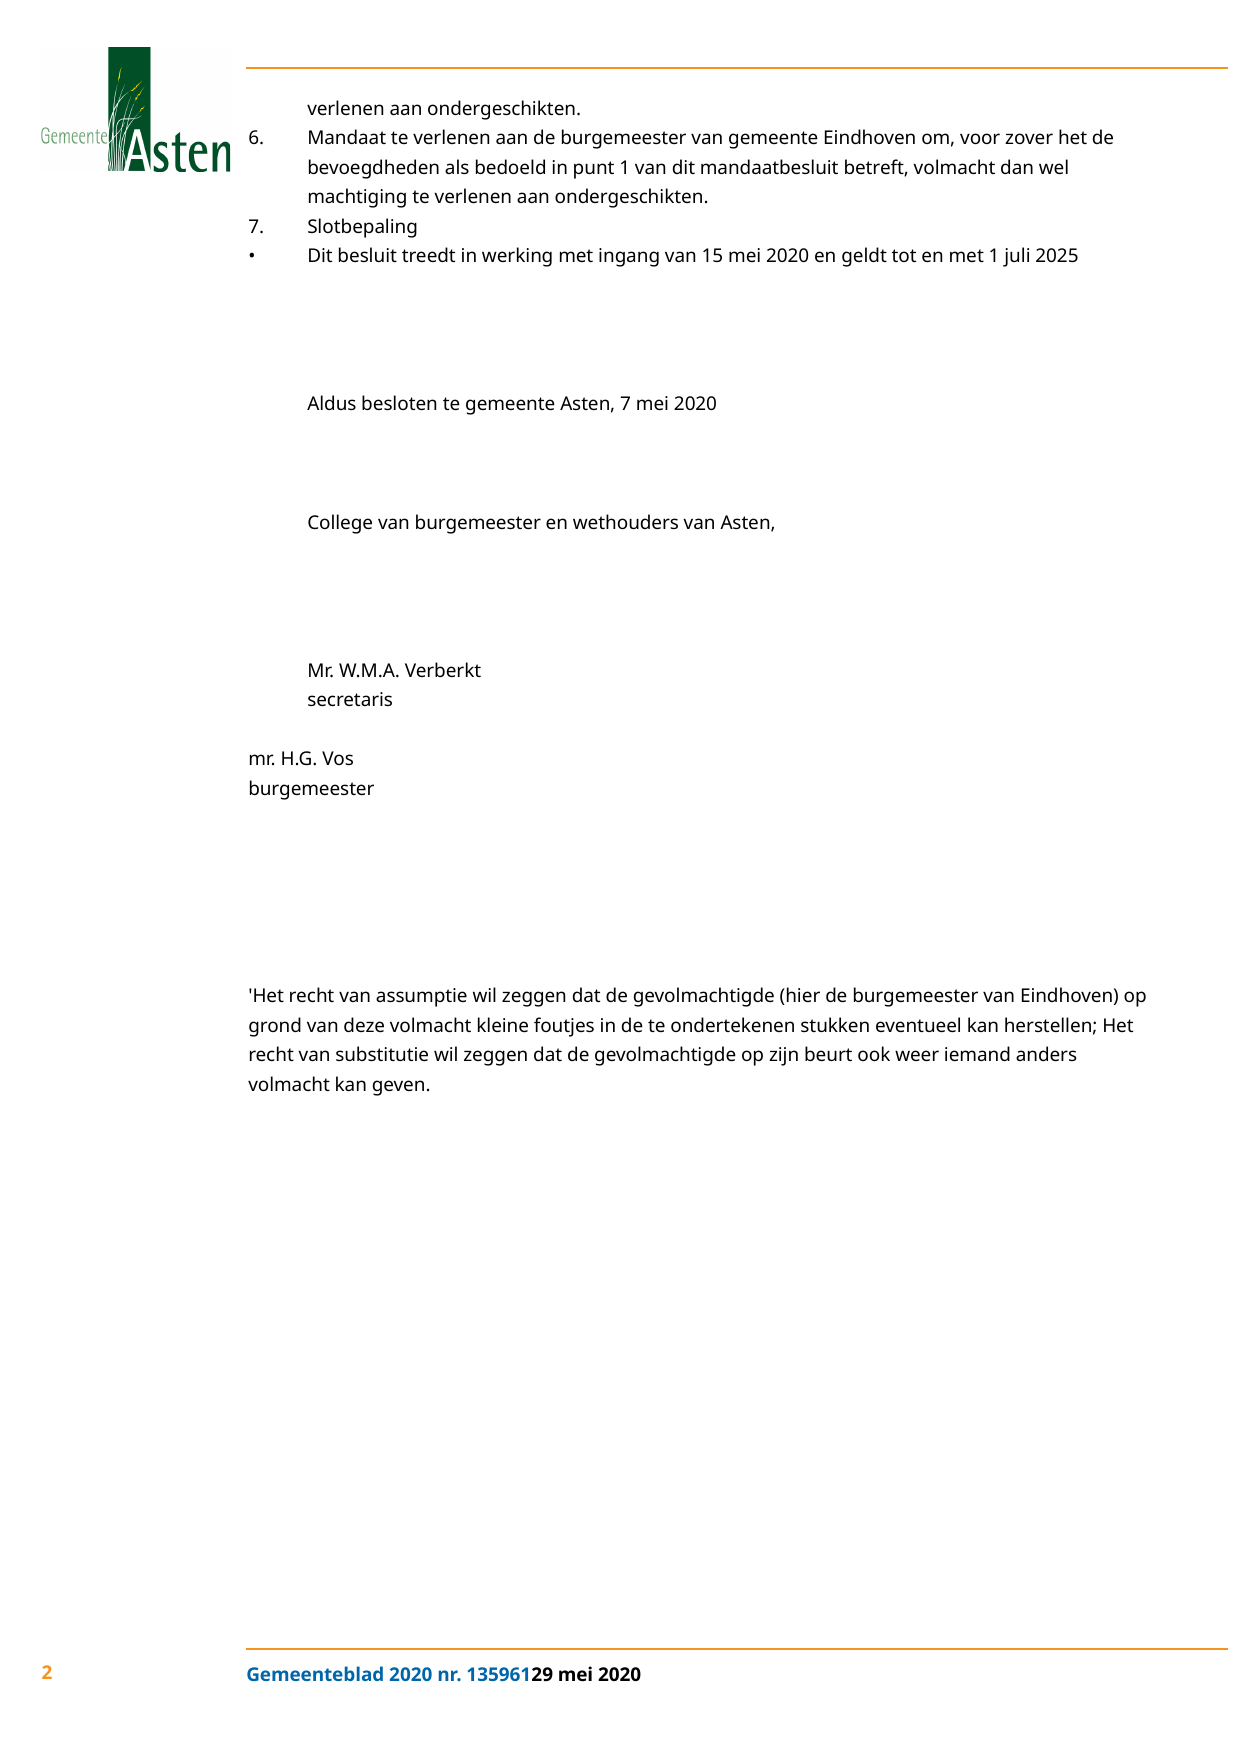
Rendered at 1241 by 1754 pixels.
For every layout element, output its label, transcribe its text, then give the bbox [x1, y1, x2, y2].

list College van burgemeester en wethouders van Asten, [248, 509, 1152, 535]
list secretaris [248, 686, 1152, 712]
picture [41, 47, 231, 172]
text burgemeester [248, 775, 1152, 801]
list Mandaat te verlenen aan de burgemeester van gemeente Eindhoven om, voor zover het de bevoegdheden als bedoeld in punt 1 van dit mandaatbesluit betreft, volmacht dan wel machtiging te verlenen aan ondergeschikten. [248, 124, 1152, 209]
list Dit besluit treedt in werking met ingang van 15 mei 2020 en geldt tot en met 1 juli 2025 [248, 243, 1152, 268]
text 'Het recht van assumptie wil zeggen dat de gevolmachtigde (hier de burgemeester van Eindhoven) op grond van deze volmacht kleine foutjes in de te ondertekenen stukken eventueel kan herstellen; Het recht van substitutie wil zeggen dat de gevolmachtigde op zijn beurt ook weer iemand anders volmacht kan geven. [248, 982, 1152, 1097]
list Mr. W.M.A. Verberkt [248, 657, 1152, 683]
text mr. H.G. Vos [248, 746, 1152, 771]
list Slotbepaling [248, 213, 1152, 239]
list Aldus besloten te gemeente Asten, 7 mei 2020 [248, 391, 1152, 416]
list verlenen aan ondergeschikten. [248, 95, 1152, 121]
